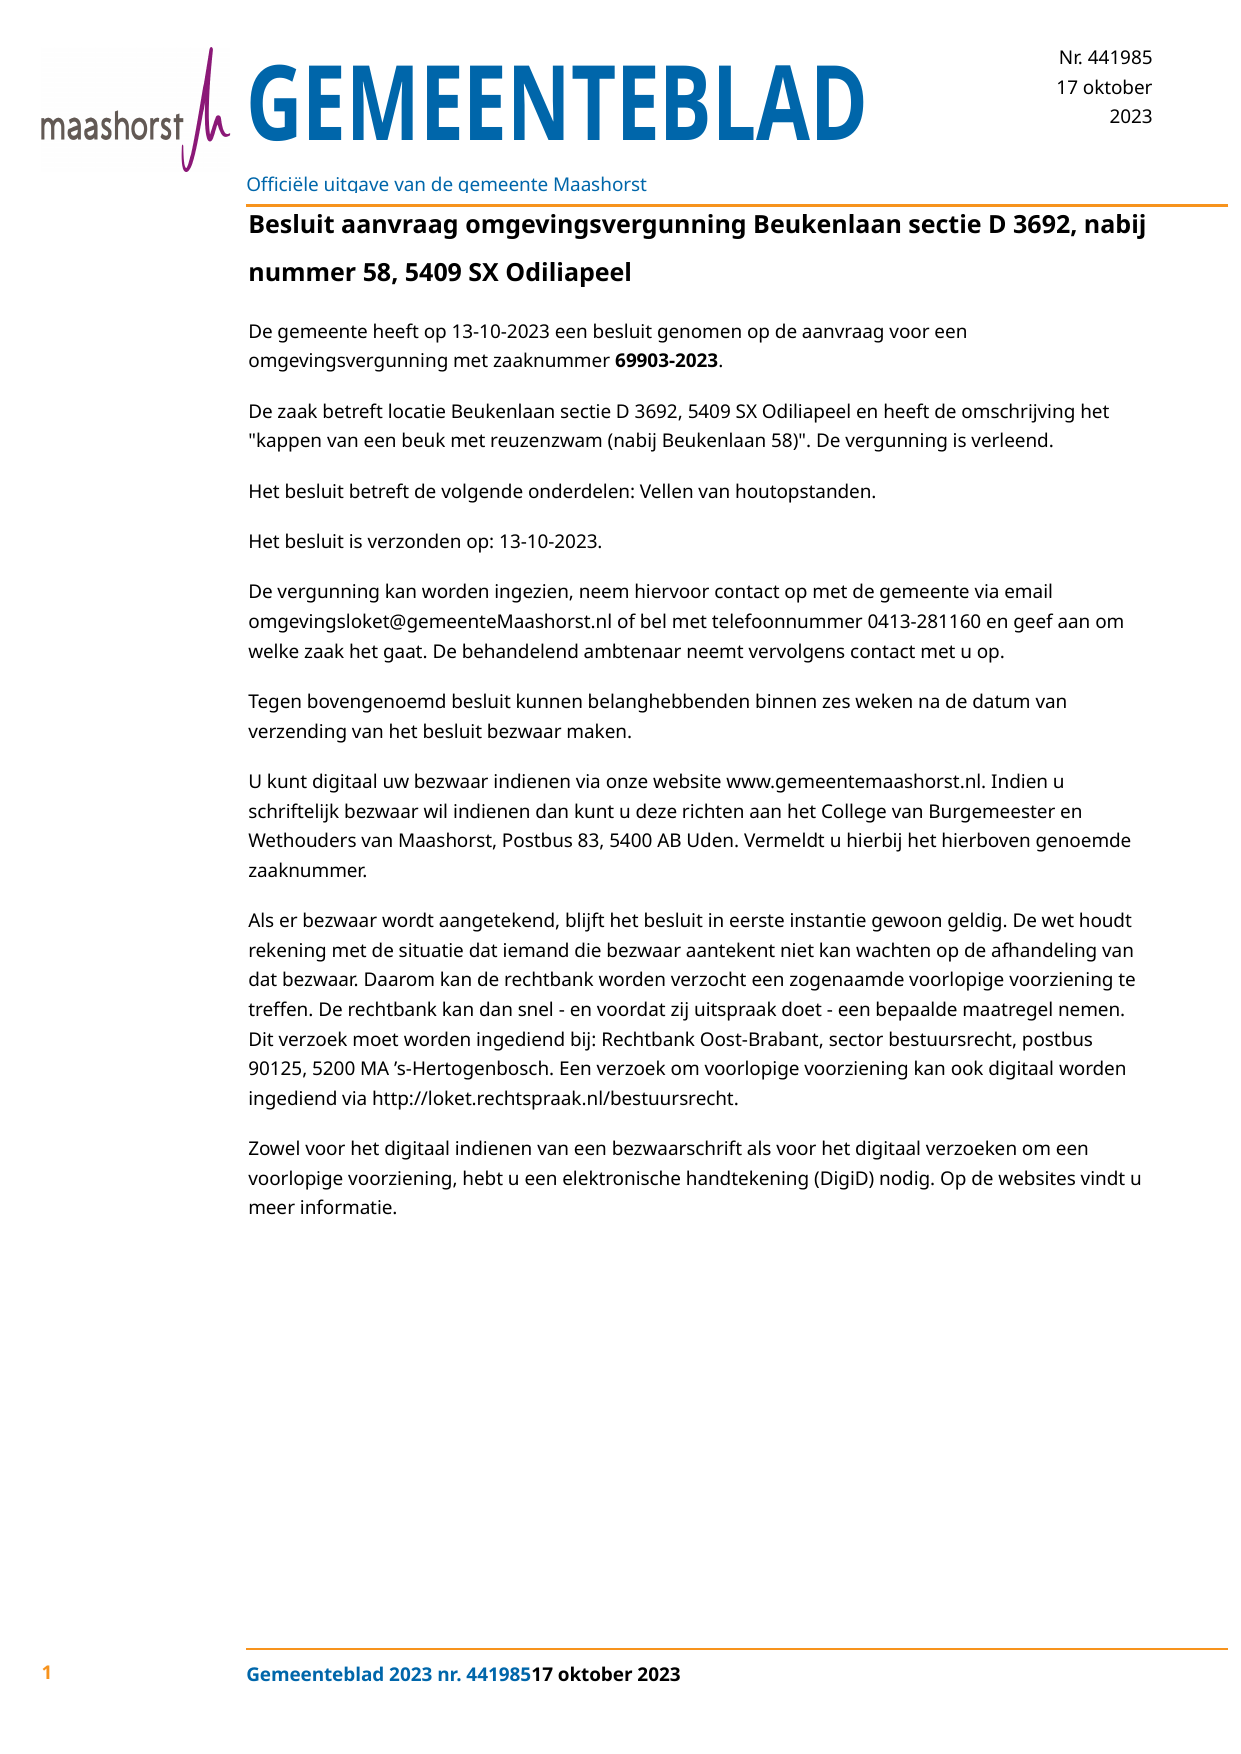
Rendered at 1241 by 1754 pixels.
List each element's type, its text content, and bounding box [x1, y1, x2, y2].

text De zaak betreft locatie Beukenlaan sectie D 3692, 5409 SX Odiliapeel en heeft de omschrijving het "kappen van een beuk met reuzenzwam (nabij Beukenlaan 58)". De vergunning is verleend. [248, 398, 1152, 453]
text Het besluit betreft de volgende onderdelen: Vellen van houtopstanden. [248, 478, 1152, 504]
text De gemeente heeft op 13-10-2023 een besluit genomen op de aanvraag voor een omgevingsvergunning met zaaknummer 69903-2023. [248, 318, 1152, 373]
picture [41, 47, 231, 172]
text Besluit aanvraag omgevingsvergunning Beukenlaan sectie D 3692, nabij nummer 58, 5409 SX Odiliapeel [248, 207, 1152, 288]
text Zowel voor het digitaal indienen van een bezwaarschrift als voor het digitaal verzoeken om een voorlopige voorziening, hebt u een elektronische handtekening (DigiD) nodig. Op de websites vindt u meer informatie. [248, 1135, 1152, 1220]
text Als er bezwaar wordt aangetekend, blijft het besluit in eerste instantie gewoon geldig. De wet houdt rekening met de situatie dat iemand die bezwaar aantekent niet kan wachten op de afhandeling van dat bezwaar. Daarom kan de rechtbank worden verzocht een zogenaamde voorlopige voorziening te treffen. De rechtbank kan dan snel - en voordat zij uitspraak doet - een bepaalde maatregel nemen. Dit verzoek moet worden ingediend bij: Rechtbank Oost-Brabant, sector bestuursrecht, postbus 90125, 5200 MA ’s-Hertogenbosch. Een verzoek om voorlopige voorziening kan ook digitaal worden ingediend via http://loket.rechtspraak.nl/bestuursrecht. [248, 907, 1152, 1111]
text Het besluit is verzonden op: 13-10-2023. [248, 528, 1152, 554]
text U kunt digitaal uw bezwaar indienen via onze website www.gemeentemaashorst.nl. Indien u schriftelijk bezwaar wil indienen dan kunt u deze richten aan het College van Burgemeester en Wethouders van Maashorst, Postbus 83, 5400 AB Uden. Vermeldt u hierbij het hierboven genoemde zaaknummer. [248, 768, 1152, 883]
text De vergunning kan worden ingezien, neem hiervoor contact op met de gemeente via email omgevingsloket@gemeenteMaashorst.nl of bel met telefoonnummer 0413-281160 en geef aan om welke zaak het gaat. De behandelend ambtenaar neemt vervolgens contact met u op. [248, 579, 1152, 664]
text Tegen bovengenoemd besluit kunnen belanghebbenden binnen zes weken na de datum van verzending van het besluit bezwaar maken. [248, 688, 1152, 744]
